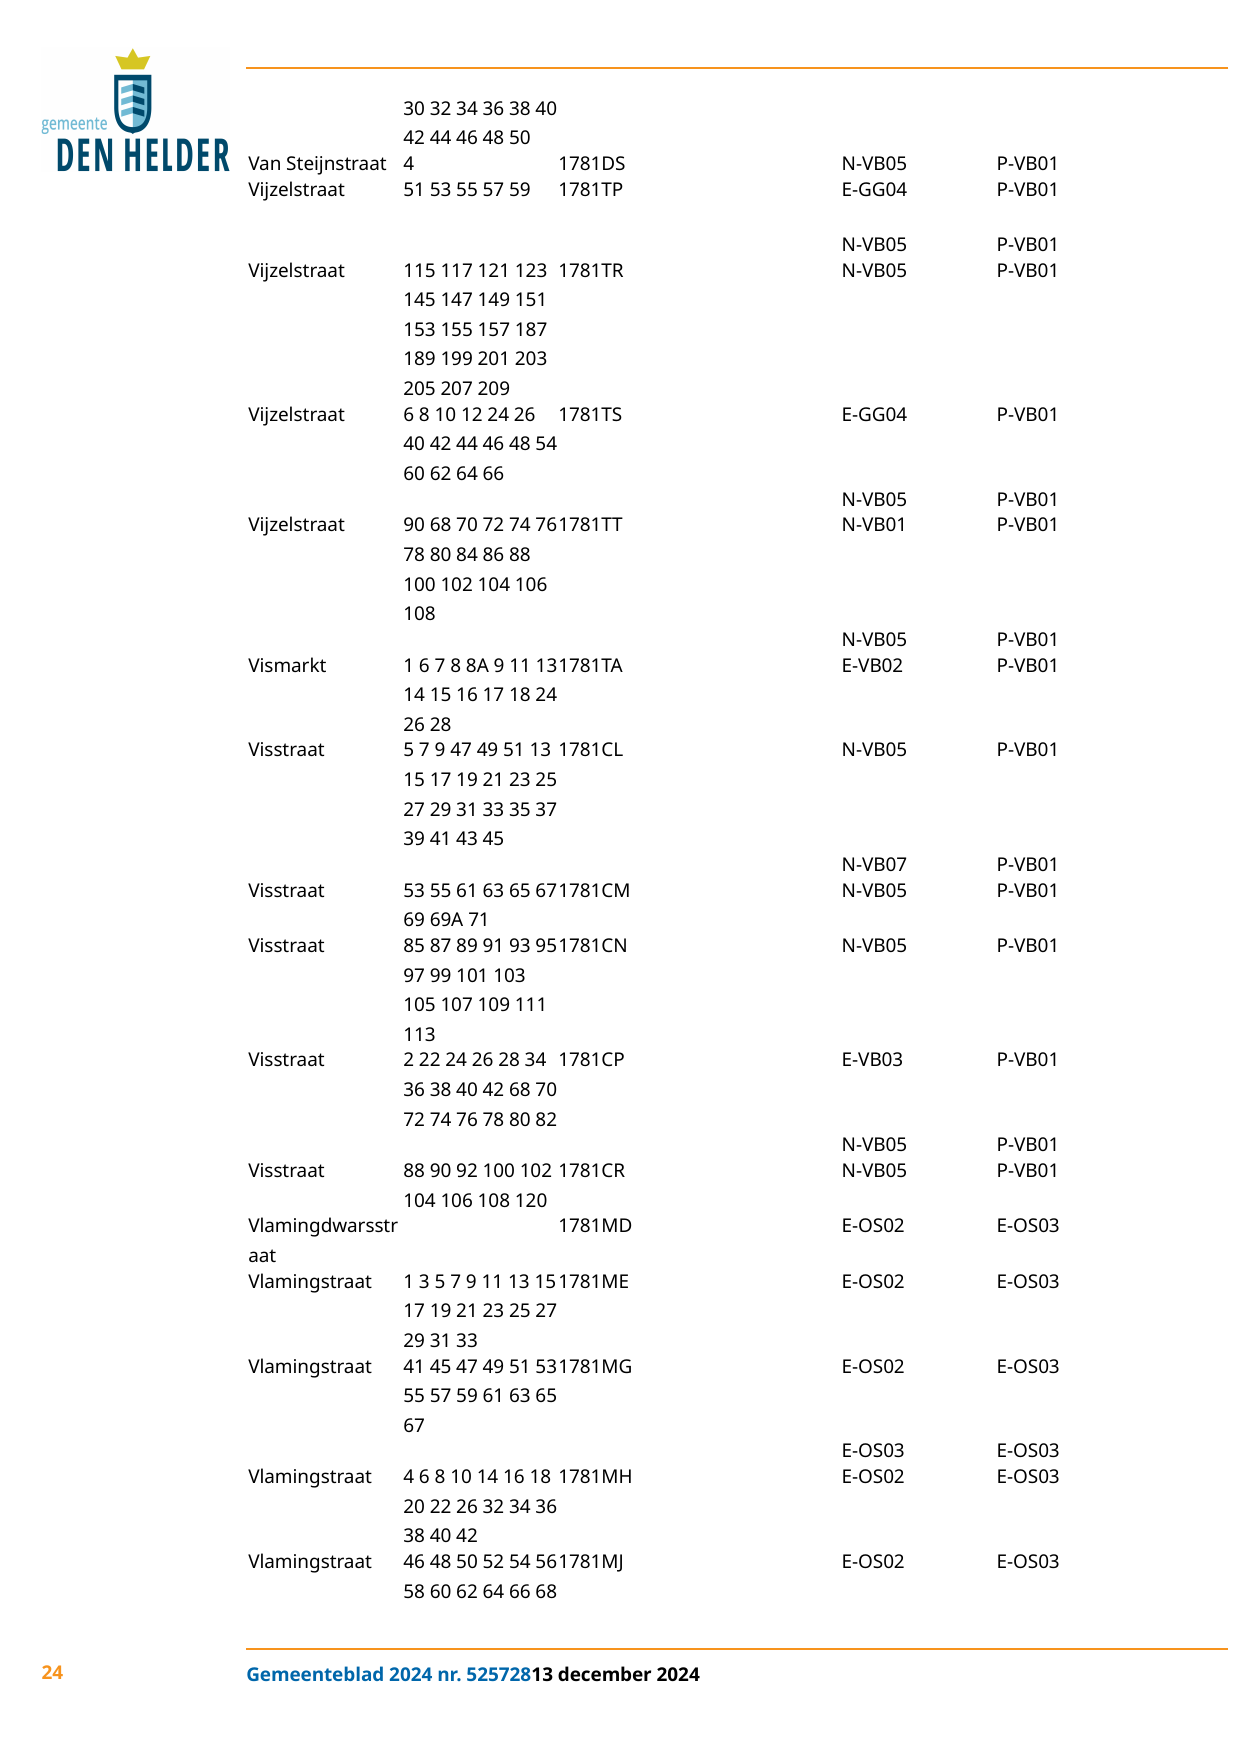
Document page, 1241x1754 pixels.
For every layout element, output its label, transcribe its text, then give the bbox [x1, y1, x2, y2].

table_cell [558, 626, 841, 652]
table_cell [403, 1132, 558, 1157]
table_cell 88 90 92 100 102 104 106 108 120 [403, 1157, 558, 1213]
table_cell P-VB01 [996, 932, 1152, 1047]
table_cell P-VB01 [996, 231, 1152, 257]
table_cell [996, 95, 1152, 150]
table_cell E-OS03 [996, 1353, 1152, 1438]
table_cell P-VB01 [996, 652, 1152, 737]
table_cell E-GG04 [841, 176, 996, 231]
table_cell [841, 95, 996, 150]
table_cell [403, 626, 558, 652]
table_cell P-VB01 [996, 150, 1152, 176]
table_cell 1781CL [558, 737, 841, 851]
table_cell 1781TT [558, 512, 841, 626]
table_cell [248, 1438, 403, 1463]
table_cell [248, 95, 403, 150]
table_cell [403, 486, 558, 512]
table_cell N-VB05 [841, 877, 996, 932]
table_cell 46 48 50 52 54 56 58 60 62 64 66 68 [403, 1548, 558, 1604]
table_cell [558, 1132, 841, 1157]
picture [100, 154, 106, 172]
table_cell [248, 486, 403, 512]
table_cell 1781MG [558, 1353, 841, 1438]
table_cell 1781ME [558, 1268, 841, 1353]
table_cell E-OS03 [996, 1268, 1152, 1353]
table_cell 5 7 9 47 49 51 13 15 17 19 21 23 25 27 29 31 33 35 37 39 41 43 45 [403, 737, 558, 851]
table_cell P-VB01 [996, 401, 1152, 486]
table_cell [558, 231, 841, 257]
table_cell 1781DS [558, 150, 841, 176]
table_cell P-VB01 [996, 512, 1152, 626]
table_cell E-GG04 [841, 401, 996, 486]
table_cell Vlamingdwarsstraat [248, 1213, 403, 1268]
table_cell 4 [403, 150, 558, 176]
table_cell 1781CM [558, 877, 841, 932]
table_cell P-VB01 [996, 257, 1152, 401]
table_cell 90 68 70 72 74 76 78 80 84 86 88 100 102 104 106 108 [403, 512, 558, 626]
picture [220, 160, 224, 172]
table_cell [558, 851, 841, 877]
table_cell [248, 231, 403, 257]
picture [182, 144, 187, 165]
table_cell E-OS03 [996, 1464, 1152, 1548]
table_cell [248, 851, 403, 877]
table_cell 1 3 5 7 9 11 13 15 17 19 21 23 25 27 29 31 33 [403, 1268, 558, 1353]
table_cell E-OS02 [841, 1464, 996, 1548]
table_cell N-VB05 [841, 150, 996, 176]
table_cell Van Steijnstraat [248, 150, 403, 176]
table_cell 53 55 61 63 65 67 69 69A 71 [403, 877, 558, 932]
table_cell N-VB05 [841, 486, 996, 512]
table_cell Vlamingstraat [248, 1268, 403, 1353]
table_cell Vlamingstraat [248, 1464, 403, 1548]
table_cell E-OS03 [841, 1438, 996, 1463]
table_cell Visstraat [248, 1047, 403, 1132]
table_cell [403, 1438, 558, 1463]
table_cell P-VB01 [996, 1132, 1152, 1157]
table_cell N-VB05 [841, 626, 996, 652]
table_cell N-VB05 [841, 737, 996, 851]
table_cell [403, 231, 558, 257]
table_cell Vijzelstraat [248, 176, 403, 231]
table_cell [558, 1438, 841, 1463]
table_cell E-OS02 [841, 1268, 996, 1353]
table_cell Visstraat [248, 877, 403, 932]
table_cell 51 53 55 57 59 [403, 176, 558, 231]
table_cell [248, 1132, 403, 1157]
table_cell [403, 1213, 558, 1268]
table_cell P-VB01 [996, 176, 1152, 231]
table_cell Vijzelstraat [248, 401, 403, 486]
table_cell 1781TA [558, 652, 841, 737]
picture [63, 144, 68, 165]
table_cell N-VB01 [841, 512, 996, 626]
table_cell E-OS03 [996, 1548, 1152, 1604]
table_cell P-VB01 [996, 877, 1152, 932]
table_cell P-VB01 [996, 1047, 1152, 1132]
table_cell E-OS02 [841, 1353, 996, 1438]
table_cell [248, 626, 403, 652]
table_cell Vlamingstraat [248, 1548, 403, 1604]
table_cell N-VB05 [841, 1132, 996, 1157]
table_cell [403, 851, 558, 877]
table_cell Vlamingstraat [248, 1353, 403, 1438]
table_cell 1781CR [558, 1157, 841, 1213]
table_cell P-VB01 [996, 737, 1152, 851]
picture [130, 157, 135, 172]
table_cell P-VB01 [996, 626, 1152, 652]
table_cell 4 6 8 10 14 16 18 20 22 26 32 34 36 38 40 42 [403, 1464, 558, 1548]
table_cell E-OS02 [841, 1548, 996, 1604]
table_cell N-VB05 [841, 1157, 996, 1213]
table_cell N-VB05 [841, 257, 996, 401]
table_cell P-VB01 [996, 1157, 1152, 1213]
table_cell N-VB07 [841, 851, 996, 877]
table_cell 6 8 10 12 24 26 40 42 44 46 48 54 60 62 64 66 [403, 401, 558, 486]
table_cell E-VB02 [841, 652, 996, 737]
table_cell E-OS03 [996, 1213, 1152, 1268]
table_cell Visstraat [248, 737, 403, 851]
table_cell 1781MD [558, 1213, 841, 1268]
table_cell 1781TR [558, 257, 841, 401]
table_cell 1781CP [558, 1047, 841, 1132]
picture [41, 47, 231, 172]
table_cell 1781MJ [558, 1548, 841, 1604]
table_cell Vijzelstraat [248, 512, 403, 626]
table_cell N-VB05 [841, 932, 996, 1047]
table_cell 41 45 47 49 51 53 55 57 59 61 63 65 67 [403, 1353, 558, 1438]
table_cell 85 87 89 91 93 95 97 99 101 103 105 107 109 111 113 [403, 932, 558, 1047]
table_cell 1781MH [558, 1464, 841, 1548]
table_cell 2 22 24 26 28 34 36 38 40 42 68 70 72 74 76 78 80 82 [403, 1047, 558, 1132]
table_cell 115 117 121 123 145 147 149 151 153 155 157 187 189 199 201 203 205 207 209 [403, 257, 558, 401]
table_cell Vismarkt [248, 652, 403, 737]
table_cell 1 6 7 8 8A 9 11 13 14 15 16 17 18 24 26 28 [403, 652, 558, 737]
table_cell [558, 486, 841, 512]
table_cell P-VB01 [996, 486, 1152, 512]
table_cell 1781TP [558, 176, 841, 231]
table_cell 30 32 34 36 38 40 42 44 46 48 50 [403, 95, 558, 150]
table_cell E-OS03 [996, 1438, 1152, 1463]
table_cell E-OS02 [841, 1213, 996, 1268]
table_cell Visstraat [248, 932, 403, 1047]
table_cell 1781TS [558, 401, 841, 486]
table_cell P-VB01 [996, 851, 1152, 877]
table_cell E-VB03 [841, 1047, 996, 1132]
table_cell 1781CN [558, 932, 841, 1047]
table_cell N-VB05 [841, 231, 996, 257]
table_cell Vijzelstraat [248, 257, 403, 401]
table_cell [558, 95, 841, 150]
table_cell Visstraat [248, 1157, 403, 1213]
